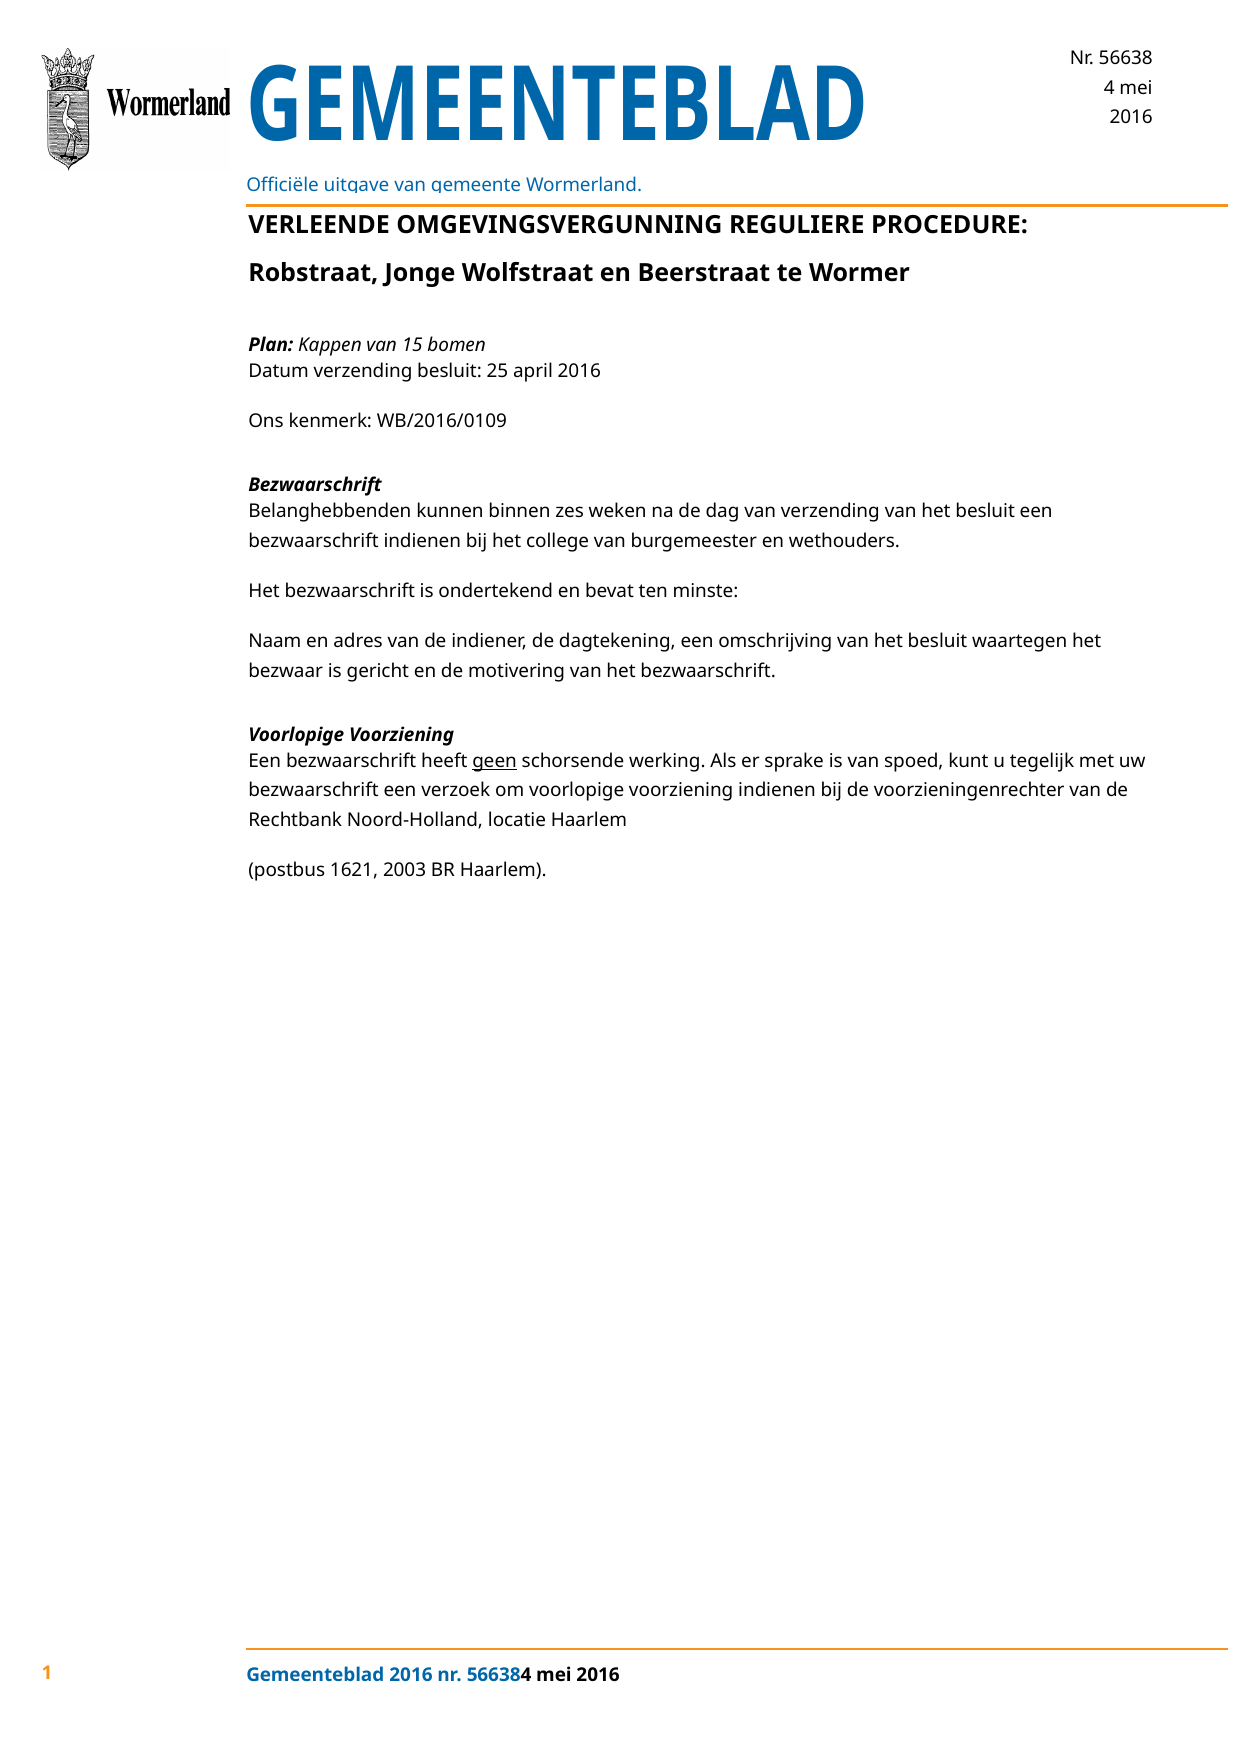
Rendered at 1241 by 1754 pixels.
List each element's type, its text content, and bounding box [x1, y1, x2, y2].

text Naam en adres van de indiener, de dagtekening, een omschrijving van het besluit waartegen het bezwaar is gericht en de motivering van het bezwaarschrift. [248, 628, 1152, 683]
text Plan: Kappen van 15 bomen [248, 331, 1152, 357]
text Een bezwaarschrift heeft geen schorsende werking. Als er sprake is van spoed, kunt u tegelijk met uw bezwaarschrift een verzoek om voorlopige voorziening indienen bij de voorzieningenrechter van de Rechtbank Noord-Holland, locatie Haarlem [248, 747, 1152, 832]
text Datum verzending besluit: 25 april 2016 [248, 357, 1152, 383]
text Bezwaarschrift [248, 472, 1152, 497]
text Belanghebbenden kunnen binnen zes weken na de dag van verzending van het besluit een bezwaarschrift indienen bij het college van burgemeester en wethouders. [248, 497, 1152, 553]
text (postbus 1621, 2003 BR Haarlem). [248, 857, 1152, 882]
picture [41, 47, 231, 172]
text Het bezwaarschrift is ondertekend en bevat ten minste: [248, 577, 1152, 603]
text Voorlopige Voorziening [248, 721, 1152, 747]
text Ons kenmerk: WB/2016/0109 [248, 408, 1152, 433]
text VERLEENDE OMGEVINGSVERGUNNING REGULIERE PROCEDURE: Robstraat, Jonge Wolfstraat en Beerstraat te Wormer [248, 207, 1152, 288]
